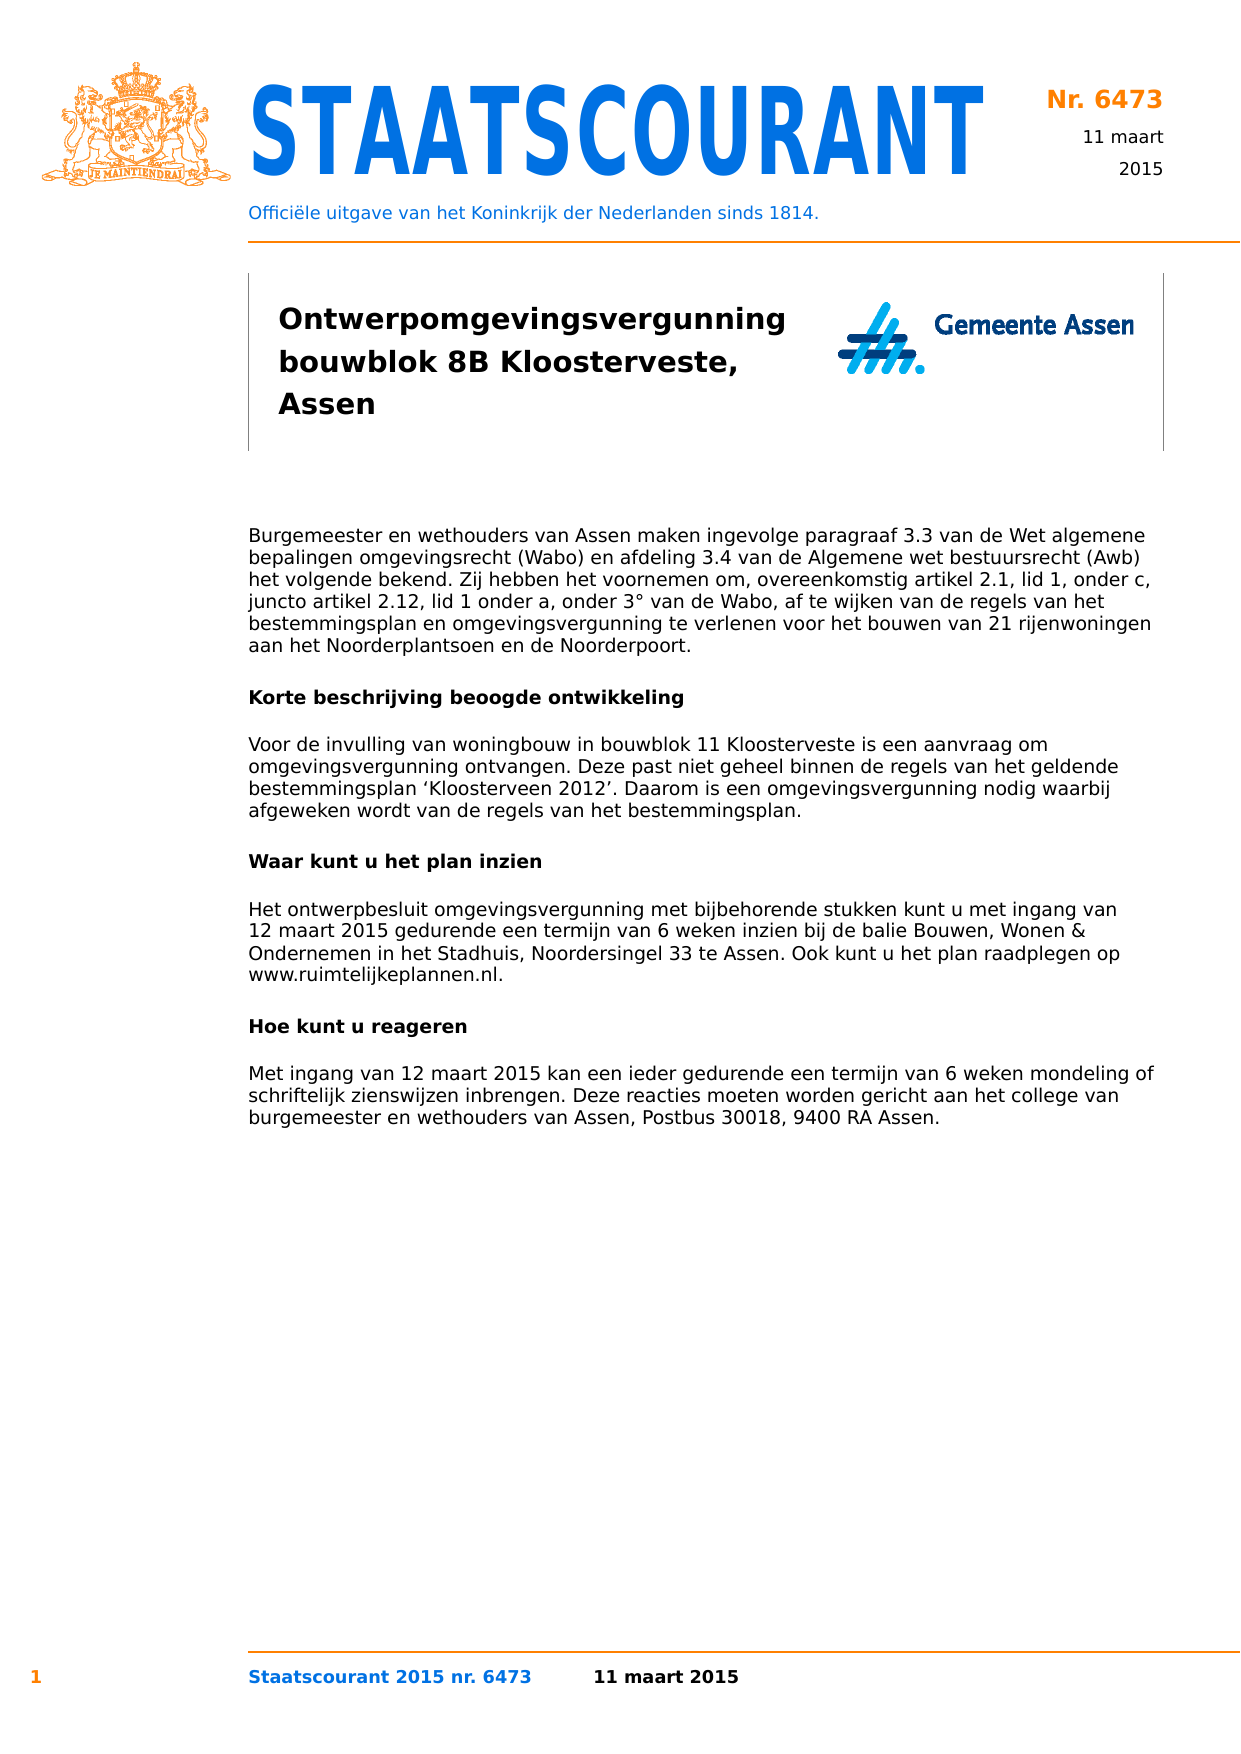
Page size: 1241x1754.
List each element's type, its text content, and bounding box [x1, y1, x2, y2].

subtitle Waar kunt u het plan inzien [248, 851, 1163, 873]
text Voor de invulling van woningbouw in bouwblok 11 Kloosterveste is een aanvraag om omgevingsvergunning ontvangen. Deze past niet geheel binnen de regels van het geldende bestemmingsplan ‘Kloosterveen 2012’. Daarom is een omgevingsvergunning nodig waarbij afgeweken wordt van de regels van het bestemmingsplan. [248, 733, 1163, 821]
text Het ontwerpbesluit omgevingsvergunning met bijbehorende stukken kunt u met ingang van 12 maart 2015 gedurende een termijn van 6 weken inzien bij de balie Bouwen, Wonen & Ondernemen in het Stadhuis, Noordersingel 33 te Assen. Ook kunt u het plan raadplegen op www.ruimtelijkeplannen.nl. [248, 898, 1163, 986]
table_cell 11 maart [998, 121, 1240, 153]
table_header STAATSCOURANT [248, 62, 998, 203]
text Met ingang van 12 maart 2015 kan een ieder gedurende een termijn van 6 weken mondeling of schriftelijk zienswijzen inbrengen. Deze reacties moeten worden gericht aan het college van burgemeester en wethouders van Assen, Postbus 30018, 9400 RA Assen. [248, 1063, 1163, 1129]
subtitle Ontwerpomgevingsvergunning bouwblok 8B Kloosterveste, Assen [249, 273, 1163, 451]
text Burgemeester en wethouders van Assen maken ingevolge paragraaf 3.3 van de Wet algemene bepalingen omgevingsrecht (Wabo) en afdeling 3.4 van de Algemene wet bestuursrecht (Awb) het volgende bekend. Zij hebben het voornemen om, overeenkomstig artikel 2.1, lid 1, onder c, juncto artikel 2.12, lid 1 onder a, onder 3° van de Wabo, af te wijken van de regels van het bestemmingsplan en omgevingsvergunning te verlenen voor het bouwen van 21 rijenwoningen aan het Noorderplantsoen en de Noorderpoort. [248, 525, 1163, 657]
picture [41, 62, 231, 186]
table_header [25, 62, 248, 241]
table_cell 2015 [998, 153, 1240, 203]
table_cell Officiële uitgave van het Koninkrijk der Nederlanden sinds 1814. [248, 203, 1240, 241]
picture [838, 302, 1134, 374]
subtitle Korte beschrijving beoogde ontwikkeling [248, 687, 1163, 708]
subtitle Hoe kunt u reageren [248, 1016, 1163, 1038]
table_header Nr. 6473 [998, 62, 1240, 121]
